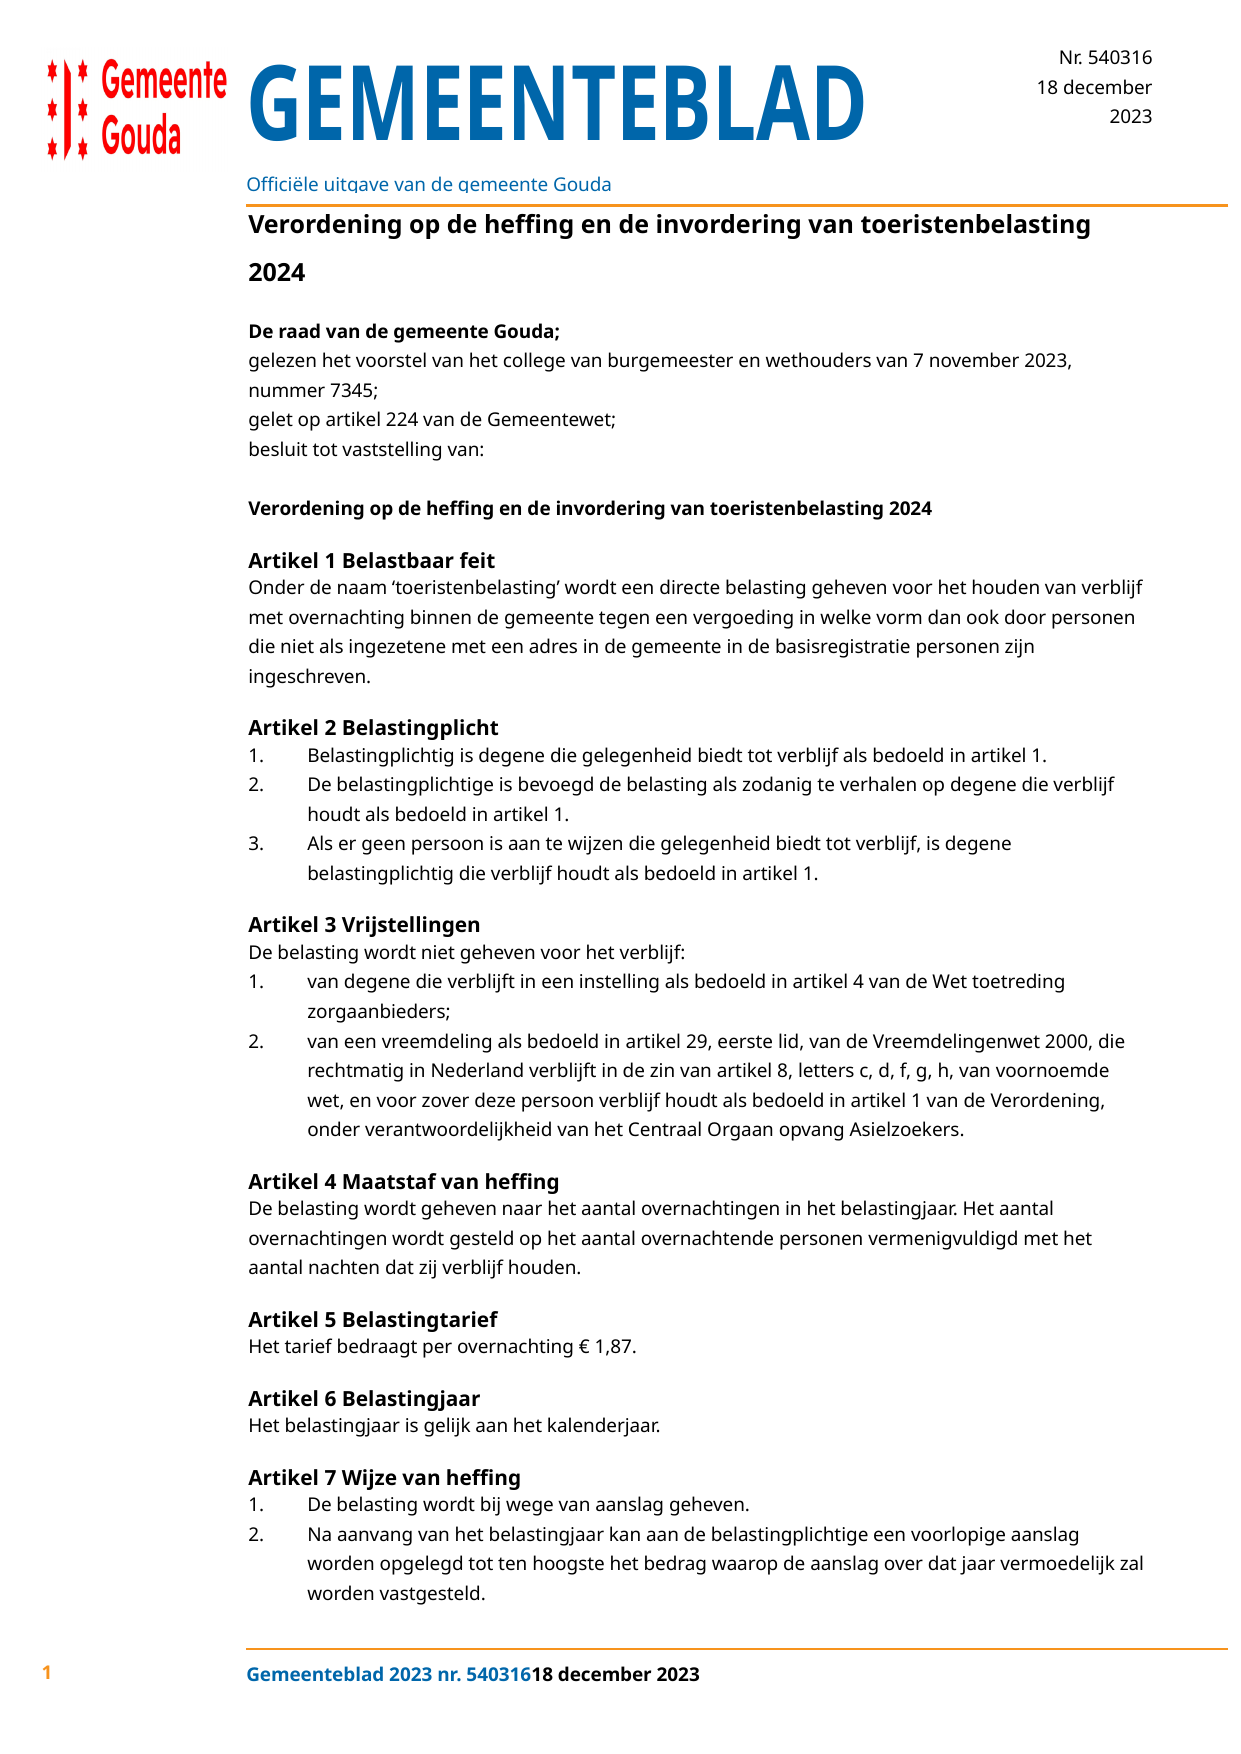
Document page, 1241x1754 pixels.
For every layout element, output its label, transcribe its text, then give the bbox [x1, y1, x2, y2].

text Artikel 4 Maatstaf van heffing [248, 1167, 1152, 1195]
text Het belastingjaar is gelijk aan het kalenderjaar. [248, 1412, 1152, 1438]
text Verordening op de heffing en de invordering van toeristenbelasting 2024 [248, 207, 1152, 288]
text Artikel 6 Belastingjaar [248, 1384, 1152, 1412]
text Artikel 2 Belastingplicht [248, 713, 1152, 742]
text Artikel 7 Wijze van heffing [248, 1463, 1152, 1491]
list Belastingplichtig is degene die gelegenheid biedt tot verblijf als bedoeld in artikel 1. [248, 742, 1152, 768]
list De belastingplichtige is bevoegd de belasting als zodanig te verhalen op degene die verblijf houdt als bedoeld in artikel 1. [248, 771, 1152, 827]
text besluit tot vaststelling van: [248, 436, 1152, 462]
list Na aanvang van het belastingjaar kan aan de belastingplichtige een voorlopige aanslag worden opgelegd tot ten hoogste het bedrag waarop de aanslag over dat jaar vermoedelijk zal worden vastgesteld. [248, 1521, 1152, 1606]
text Het tarief bedraagt per overnachting € 1,87. [248, 1333, 1152, 1359]
picture [41, 47, 231, 172]
list van degene die verblijft in een instelling als bedoeld in artikel 4 van de Wet toetreding zorgaanbieders; [248, 969, 1152, 1024]
list Als er geen persoon is aan te wijzen die gelegenheid biedt tot verblijf, is degene belastingplichtig die verblijf houdt als bedoeld in artikel 1. [248, 831, 1152, 886]
text De belasting wordt geheven naar het aantal overnachtingen in het belastingjaar. Het aantal overnachtingen wordt gesteld op het aantal overnachtende personen vermenigvuldigd met het aantal nachten dat zij verblijf houden. [248, 1195, 1152, 1280]
text gelet op artikel 224 van de Gemeentewet; [248, 407, 1152, 432]
text De raad van de gemeente Gouda; [248, 318, 1152, 344]
text De belasting wordt niet geheven voor het verblijf: [248, 939, 1152, 965]
text Verordening op de heffing en de invordering van toeristenbelasting 2024 [248, 495, 1152, 521]
text Artikel 1 Belastbaar feit [248, 546, 1152, 574]
text Artikel 3 Vrijstellingen [248, 911, 1152, 939]
list De belasting wordt bij wege van aanslag geheven. [248, 1491, 1152, 1517]
text Artikel 5 Belastingtarief [248, 1305, 1152, 1333]
list van een vreemdeling als bedoeld in artikel 29, eerste lid, van de Vreemdelingenwet 2000, die rechtmatig in Nederland verblijft in de zin van artikel 8, letters c, d, f, g, h, van voornoemde wet, en voor zover deze persoon verblijf houdt als bedoeld in artikel 1 van de Verordening, onder verantwoordelijkheid van het Centraal Orgaan opvang Asielzoekers. [248, 1028, 1152, 1142]
text Onder de naam ‘toeristenbelasting’ wordt een directe belasting geheven voor het houden van verblijf met overnachting binnen de gemeente tegen een vergoeding in welke vorm dan ook door personen die niet als ingezetene met een adres in de gemeente in de basisregistratie personen zijn ingeschreven. [248, 574, 1152, 689]
text gelezen het voorstel van het college van burgemeester en wethouders van 7 november 2023, nummer 7345; [248, 347, 1152, 403]
